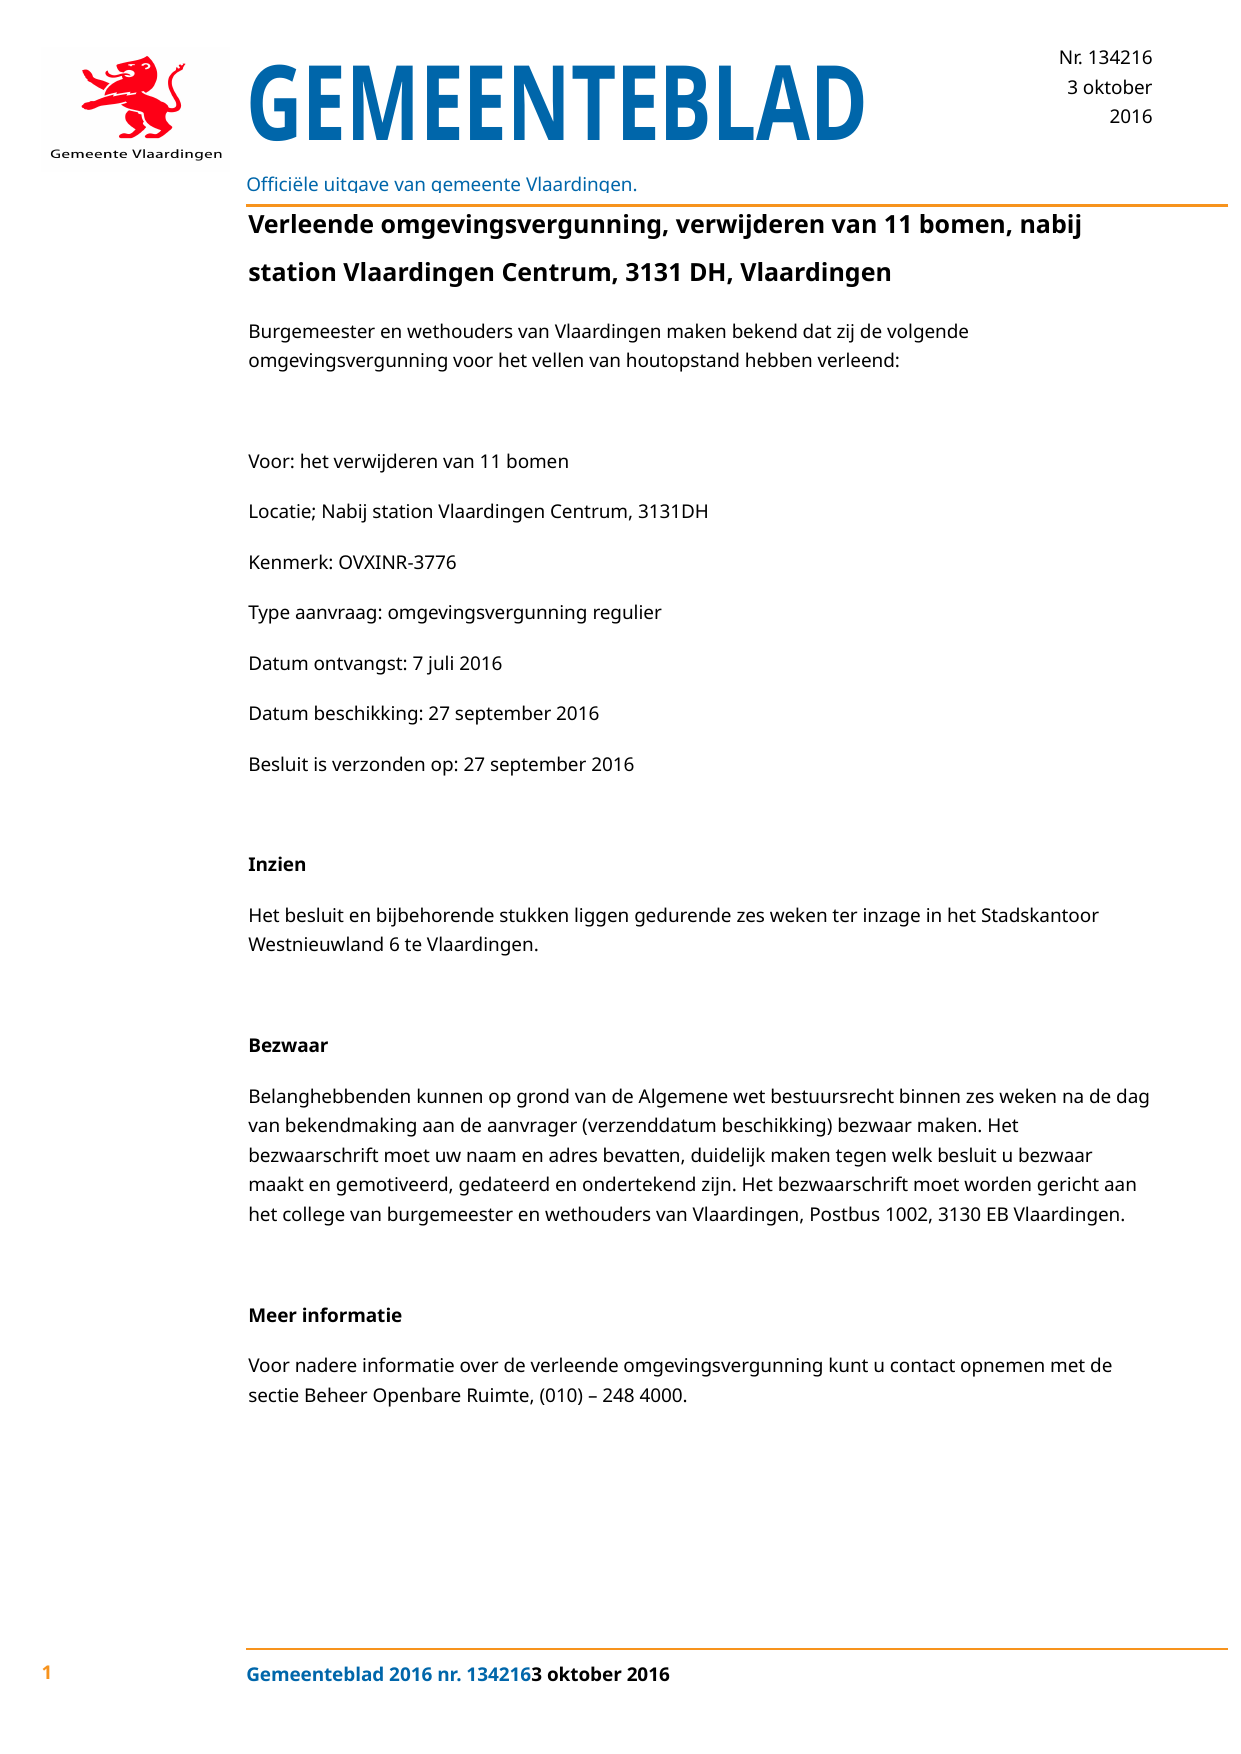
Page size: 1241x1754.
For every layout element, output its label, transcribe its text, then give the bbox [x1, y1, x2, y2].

text Het besluit en bijbehorende stukken liggen gedurende zes weken ter inzage in het Stadskantoor Westnieuwland 6 te Vlaardingen. [248, 902, 1152, 957]
text Inzien [248, 852, 1152, 877]
text Burgemeester en wethouders van Vlaardingen maken bekend dat zij de volgende omgevingsvergunning voor het vellen van houtopstand hebben verleend: [248, 318, 1152, 373]
text Verleende omgevingsvergunning, verwijderen van 11 bomen, nabij station Vlaardingen Centrum, 3131 DH, Vlaardingen [248, 207, 1152, 288]
text Besluit is verzonden op: 27 september 2016 [248, 751, 1152, 777]
text Meer informatie [248, 1302, 1152, 1328]
text Type aanvraag: omgevingsvergunning regulier [248, 599, 1152, 625]
text Voor nadere informatie over de verleende omgevingsvergunning kunt u contact opnemen met de sectie Beheer Openbare Ruimte, (010) – 248 4000. [248, 1352, 1152, 1408]
picture [41, 47, 231, 172]
text Locatie; Nabij station Vlaardingen Centrum, 3131DH [248, 499, 1152, 524]
text Belanghebbenden kunnen op grond van de Algemene wet bestuursrecht binnen zes weken na de dag van bekendmaking aan de aanvrager (verzenddatum beschikking) bezwaar maken. Het bezwaarschrift moet uw naam en adres bevatten, duidelijk maken tegen welk besluit u bezwaar maakt en gemotiveerd, gedateerd en ondertekend zijn. Het bezwaarschrift moet worden gericht aan het college van burgemeester en wethouders van Vlaardingen, Postbus 1002, 3130 EB Vlaardingen. [248, 1083, 1152, 1227]
text Bezwaar [248, 1032, 1152, 1058]
text Datum ontvangst: 7 juli 2016 [248, 650, 1152, 676]
text Voor: het verwijderen van 11 bomen [248, 448, 1152, 474]
text Kenmerk: OVXINR-3776 [248, 549, 1152, 575]
text Datum beschikking: 27 september 2016 [248, 700, 1152, 726]
